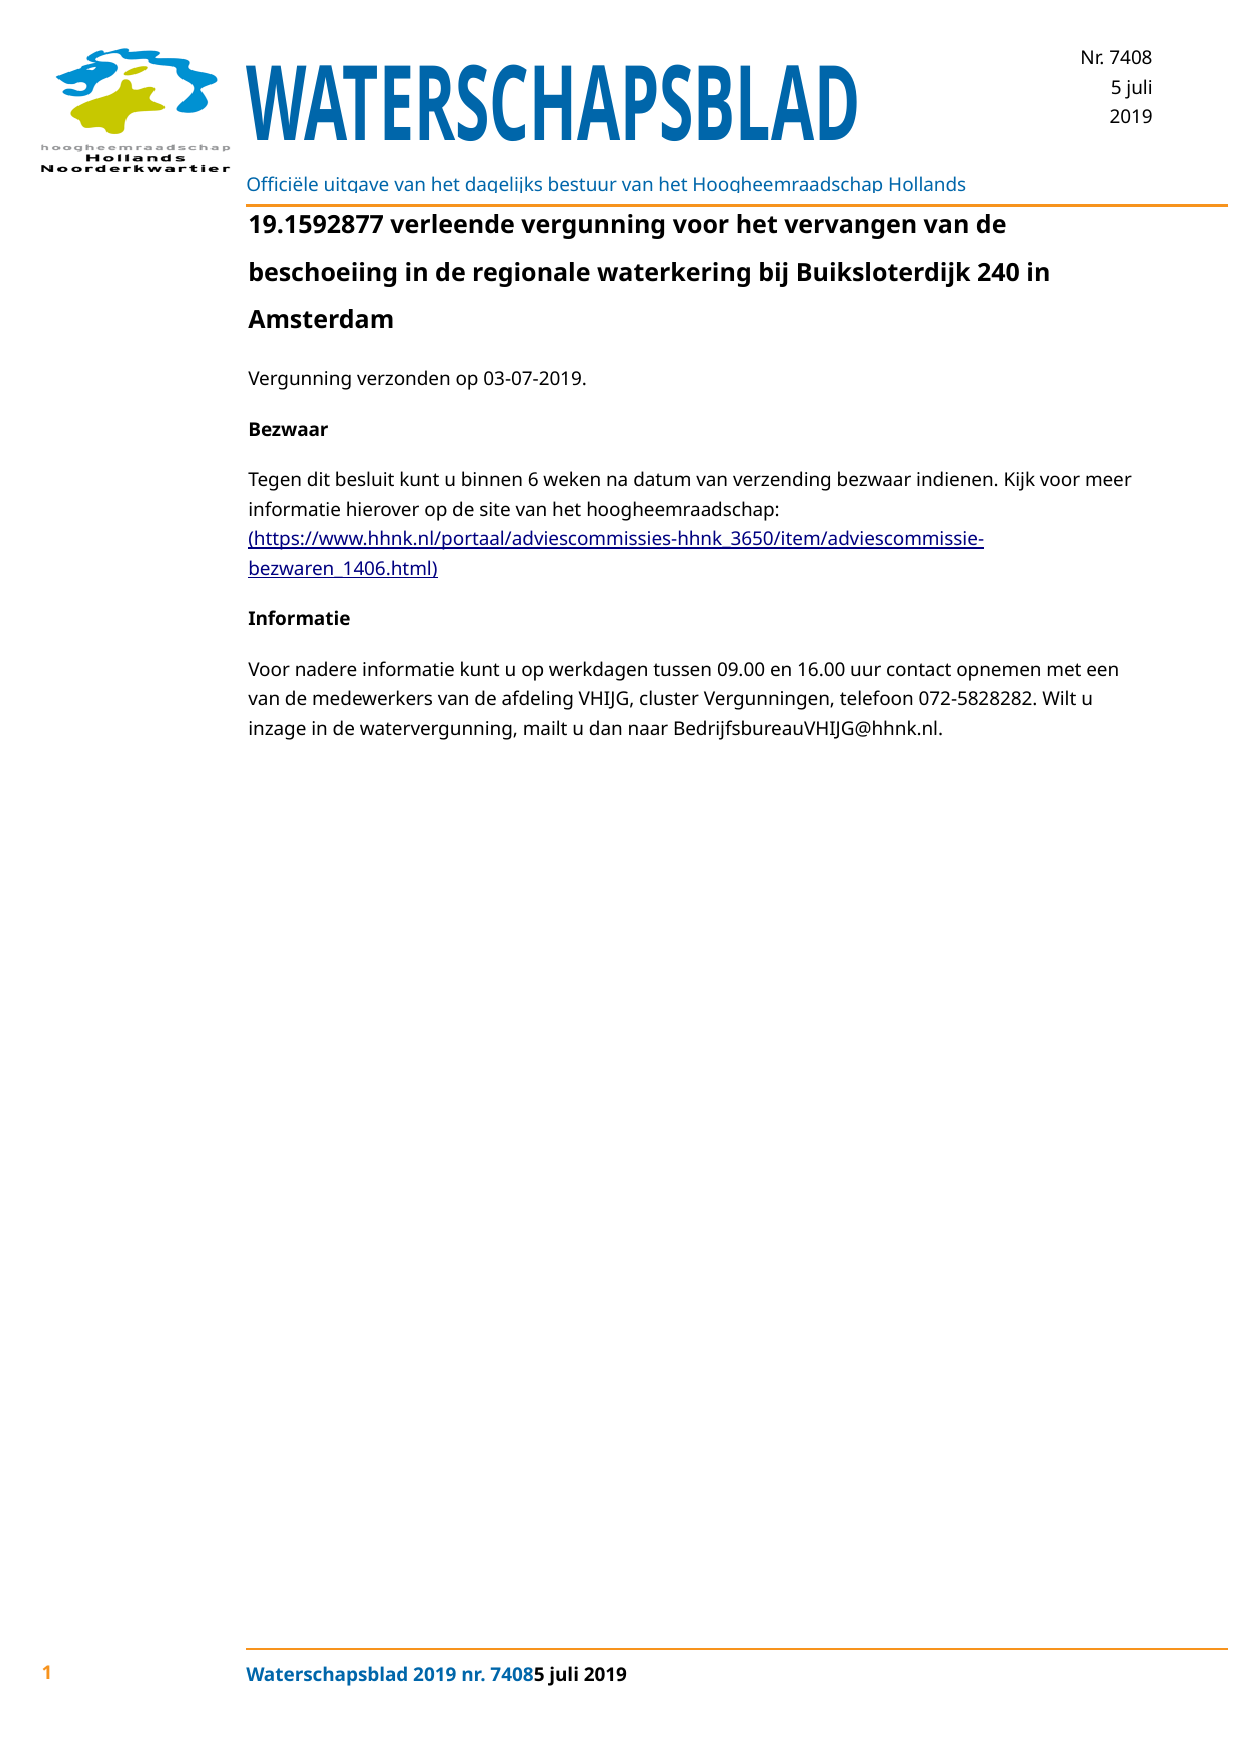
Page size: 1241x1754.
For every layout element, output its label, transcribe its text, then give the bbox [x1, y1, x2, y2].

text Tegen dit besluit kunt u binnen 6 weken na datum van verzending bezwaar indienen. Kijk voor meer informatie hierover op de site van het hoogheemraadschap: (https://www.hhnk.nl/portaal/adviescommissies-hhnk_3650/item/adviescommissie-bezwaren_1406.html) [248, 466, 1152, 581]
text Voor nadere informatie kunt u op werkdagen tussen 09.00 en 16.00 uur contact opnemen met een van de medewerkers van de afdeling VHIJG, cluster Vergunningen, telefoon 072-5828282. Wilt u inzage in de watervergunning, mailt u dan naar BedrijfsbureauVHIJG@hhnk.nl. [248, 656, 1152, 741]
text Vergunning verzonden op 03-07-2019. [248, 366, 1152, 391]
text 19.1592877 verleende vergunning voor het vervangen van de beschoeiing in de regionale waterkering bij Buiksloterdijk 240 in Amsterdam [248, 207, 1152, 336]
text Bezwaar [248, 416, 1152, 442]
text Informatie [248, 606, 1152, 631]
picture [41, 47, 231, 172]
